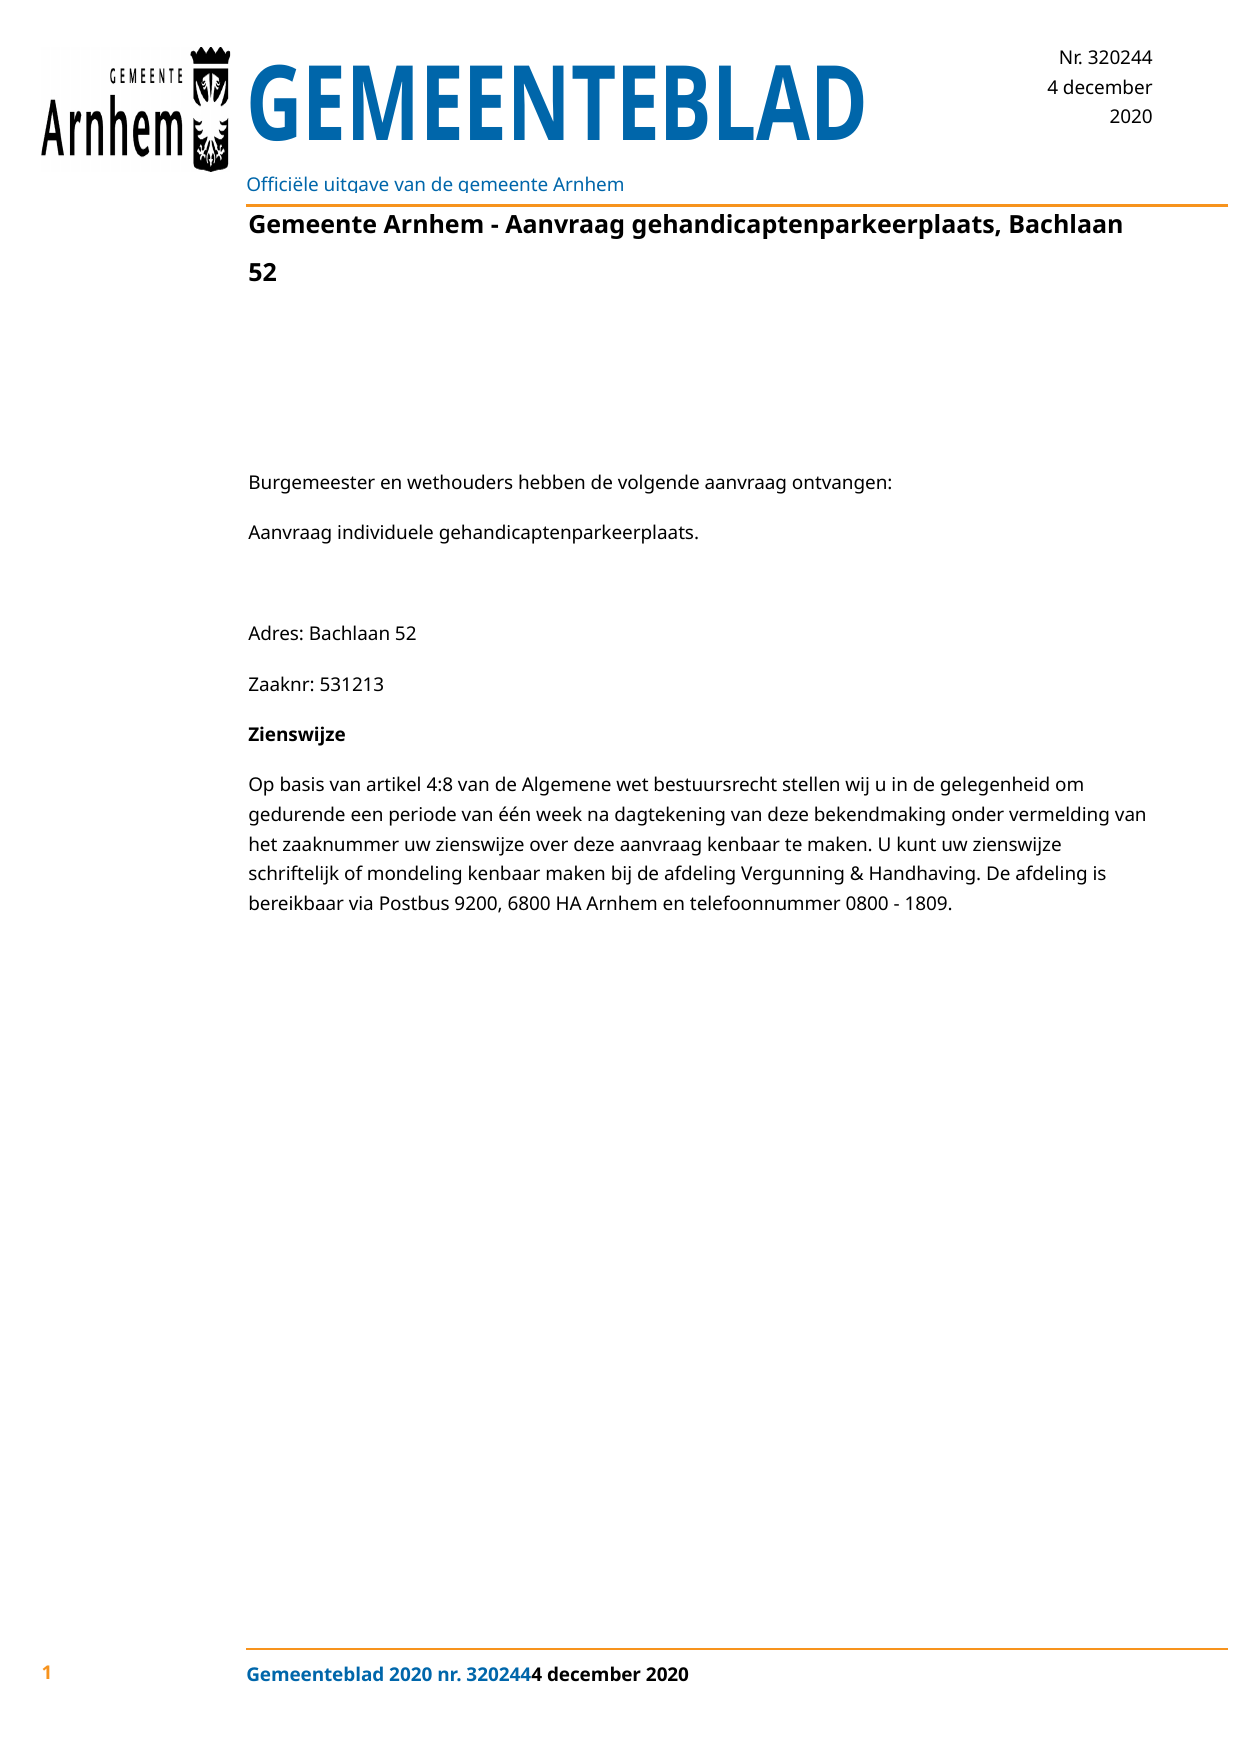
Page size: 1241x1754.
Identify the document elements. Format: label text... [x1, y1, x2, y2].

text Zienswijze [248, 721, 1152, 747]
text Burgemeester en wethouders hebben de volgende aanvraag ontvangen: [248, 469, 1152, 495]
text Gemeente Arnhem - Aanvraag gehandicaptenparkeerplaats, Bachlaan 52 [248, 207, 1152, 288]
picture [41, 47, 231, 172]
text Adres: Bachlaan 52 [248, 620, 1152, 646]
text Op basis van artikel 4:8 van de Algemene wet bestuursrecht stellen wij u in de gelegenheid om gedurende een periode van één week na dagtekening van deze bekendmaking onder vermelding van het zaaknummer uw zienswijze over deze aanvraag kenbaar te maken. U kunt uw zienswijze schriftelijk of mondeling kenbaar maken bij de afdeling Vergunning & Handhaving. De afdeling is bereikbaar via Postbus 9200, 6800 HA Arnhem en telefoonnummer 0800 - 1809. [248, 772, 1152, 916]
text Aanvraag individuele gehandicaptenparkeerplaats. [248, 519, 1152, 545]
text Zaaknr: 531213 [248, 671, 1152, 697]
